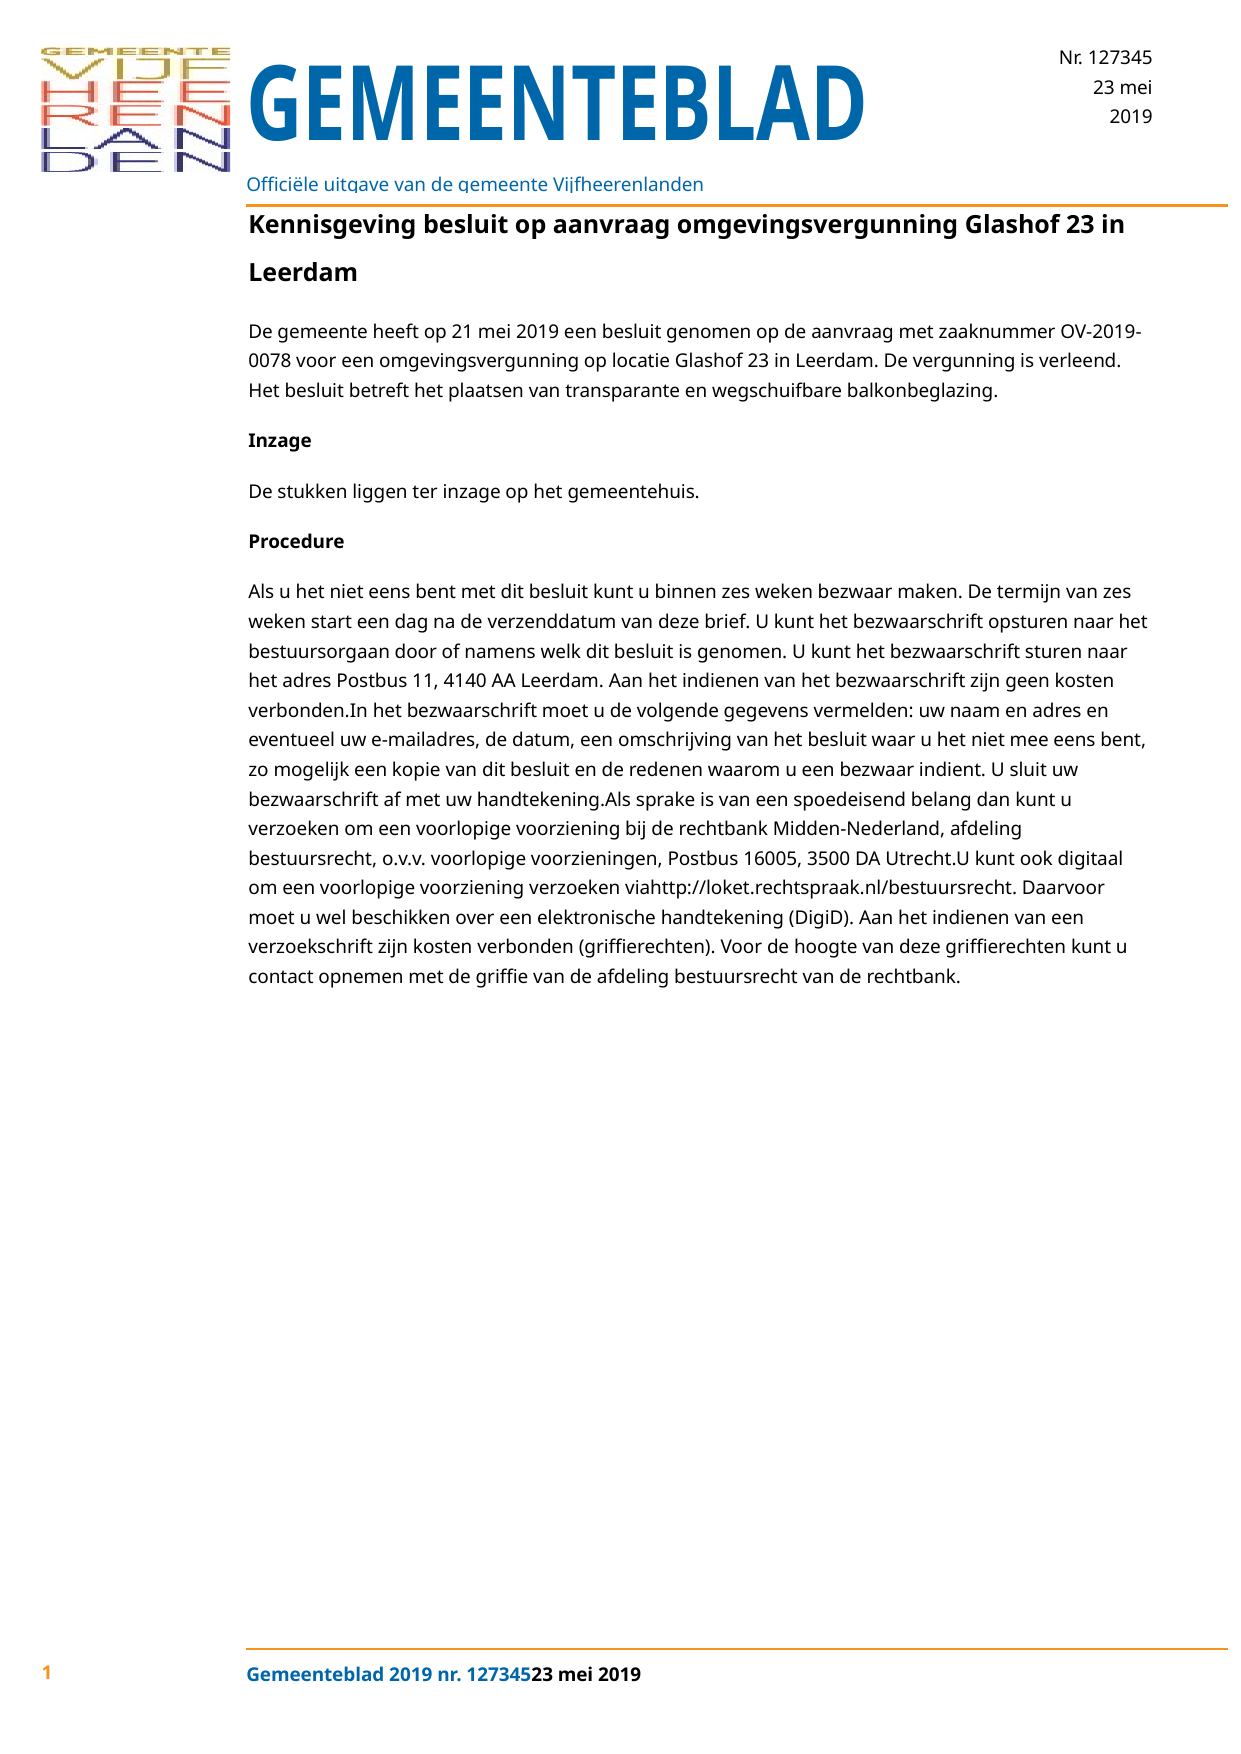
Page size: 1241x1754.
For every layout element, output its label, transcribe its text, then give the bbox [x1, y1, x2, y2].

text Kennisgeving besluit op aanvraag omgevingsvergunning Glashof 23 in Leerdam [248, 207, 1152, 288]
text Procedure [248, 528, 1152, 554]
picture [41, 47, 231, 172]
text Inzage [248, 427, 1152, 453]
text De gemeente heeft op 21 mei 2019 een besluit genomen op de aanvraag met zaaknummer OV-2019-0078 voor een omgevingsvergunning op locatie Glashof 23 in Leerdam. De vergunning is verleend. Het besluit betreft het plaatsen van transparante en wegschuifbare balkonbeglazing. [248, 318, 1152, 403]
text Als u het niet eens bent met dit besluit kunt u binnen zes weken bezwaar maken. De termijn van zes weken start een dag na de verzenddatum van deze brief. U kunt het bezwaarschrift opsturen naar het bestuursorgaan door of namens welk dit besluit is genomen. U kunt het bezwaarschrift sturen naar het adres Postbus 11, 4140 AA Leerdam. Aan het indienen van het bezwaarschrift zijn geen kosten verbonden.In het bezwaarschrift moet u de volgende gegevens vermelden: uw naam en adres en eventueel uw e-mailadres, de datum, een omschrijving van het besluit waar u het niet mee eens bent, zo mogelijk een kopie van dit besluit en de redenen waarom u een bezwaar indient. U sluit uw bezwaarschrift af met uw handtekening.Als sprake is van een spoedeisend belang dan kunt u verzoeken om een voorlopige voorziening bij de rechtbank Midden-Nederland, afdeling bestuursrecht, o.v.v. voorlopige voorzieningen, Postbus 16005, 3500 DA Utrecht.U kunt ook digitaal om een voorlopige voorziening verzoeken viahttp://loket.rechtspraak.nl/bestuursrecht. Daarvoor moet u wel beschikken over een elektronische handtekening (DigiD). Aan het indienen van een verzoekschrift zijn kosten verbonden (griffierechten). Voor de hoogte van deze griffierechten kunt u contact opnemen met de griffie van de afdeling bestuursrecht van de rechtbank. [248, 579, 1152, 989]
text De stukken liggen ter inzage op het gemeentehuis. [248, 478, 1152, 504]
